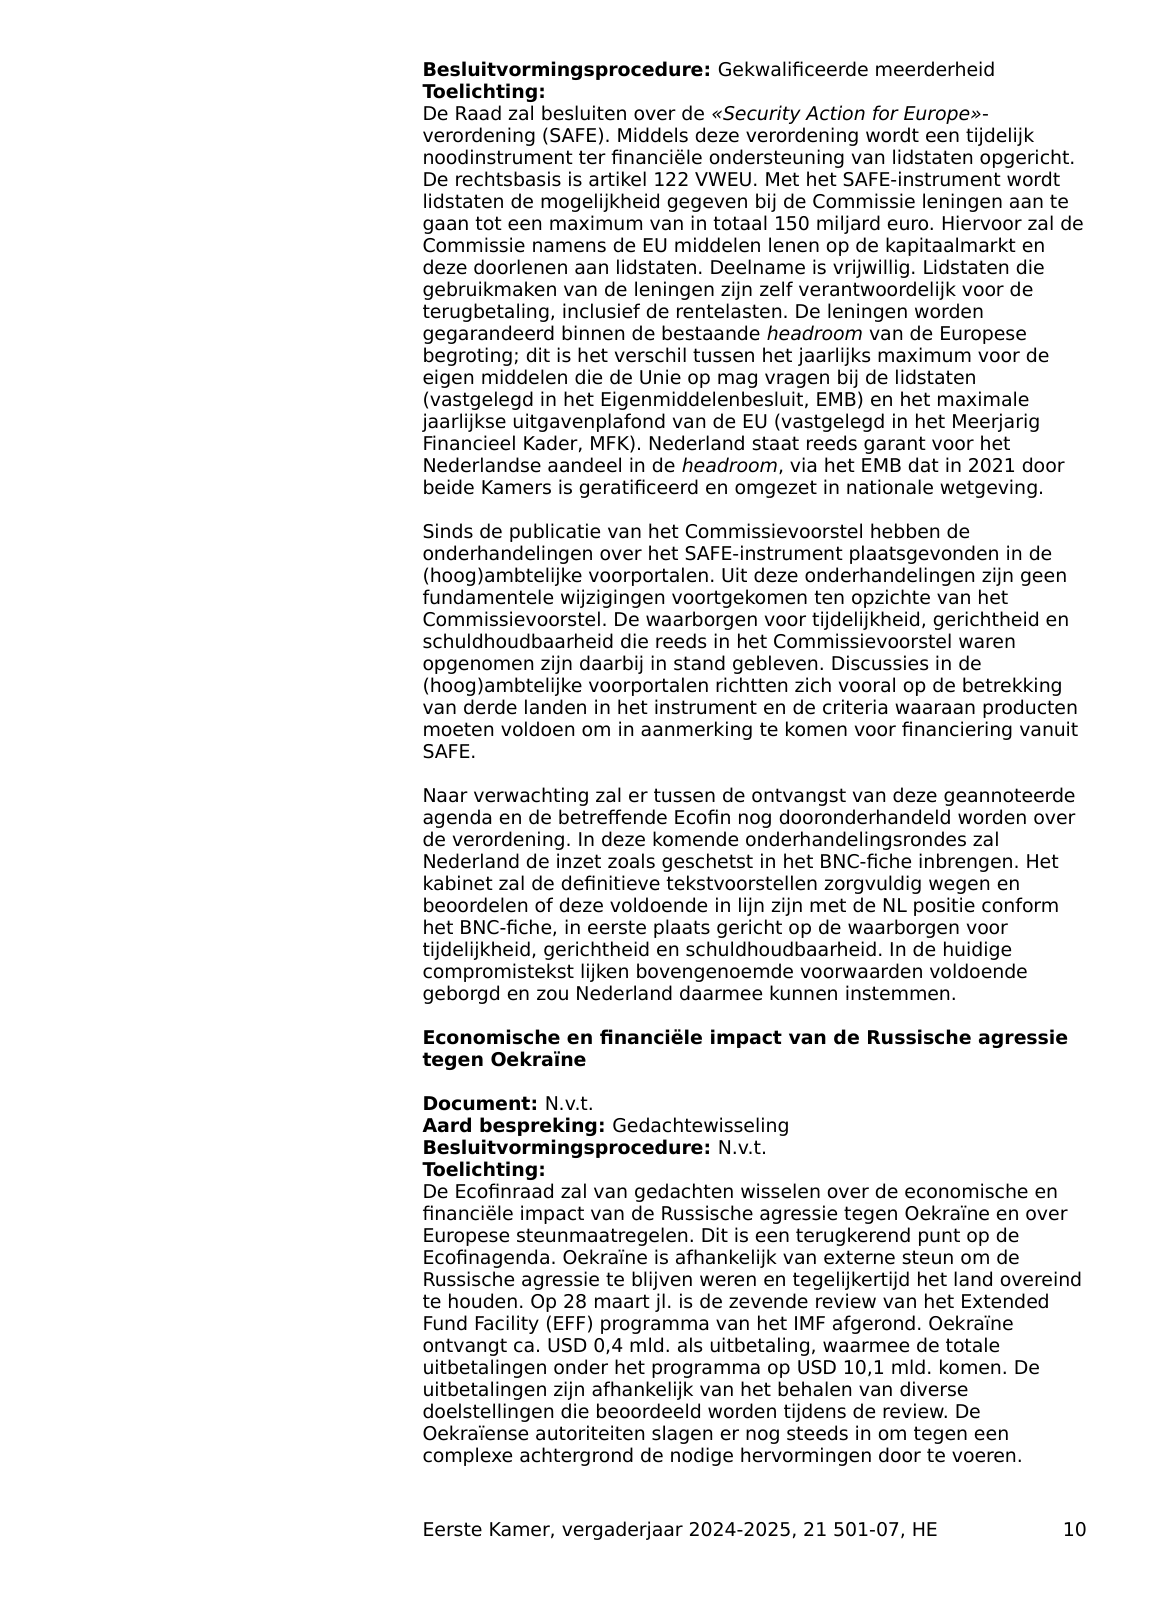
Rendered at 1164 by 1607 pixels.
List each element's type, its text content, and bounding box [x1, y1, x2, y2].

text Aard bespreking: Gedachtewisseling [422, 1115, 1087, 1137]
text De Ecofinraad zal van gedachten wisselen over de economische en financiële impact van de Russische agressie tegen Oekraïne en over Europese steunmaatregelen. Dit is een terugkerend punt op de Ecofinagenda. Oekraïne is afhankelijk van externe steun om de Russische agressie te blijven weren en tegelijkertijd het land overeind te houden. Op 28 maart jl. is de zevende review van het Extended Fund Facility (EFF) programma van het IMF afgerond. Oekraïne ontvangt ca. USD 0,4 mld. als uitbetaling, waarmee de totale uitbetalingen onder het programma op USD 10,1 mld. komen. De uitbetalingen zijn afhankelijk van het behalen van diverse doelstellingen die beoordeeld worden tijdens de review. De Oekraïense autoriteiten slagen er nog steeds in om tegen een complexe achtergrond de nodige hervormingen door te voeren. [422, 1181, 1087, 1467]
subtitle Economische en financiële impact van de Russische agressie tegen Oekraïne [422, 1027, 1087, 1071]
text De Raad zal besluiten over de «Security Action for Europe»-verordening (SAFE). Middels deze verordening wordt een tijdelijk noodinstrument ter financiële ondersteuning van lidstaten opgericht. De rechtsbasis is artikel 122 VWEU. Met het SAFE-instrument wordt lidstaten de mogelijkheid gegeven bij de Commissie leningen aan te gaan tot een maximum van in totaal 150 miljard euro. Hiervoor zal de Commissie namens de EU middelen lenen op de kapitaalmarkt en deze doorlenen aan lidstaten. Deelname is vrijwillig. Lidstaten die gebruikmaken van de leningen zijn zelf verantwoordelijk voor de terugbetaling, inclusief de rentelasten. De leningen worden gegarandeerd binnen de bestaande headroom van de Europese begroting; dit is het verschil tussen het jaarlijks maximum voor de eigen middelen die de Unie op mag vragen bij de lidstaten (vastgelegd in het Eigenmiddelenbesluit, EMB) en het maximale jaarlijkse uitgavenplafond van de EU (vastgelegd in het Meerjarig Financieel Kader, MFK). Nederland staat reeds garant voor het Nederlandse aandeel in de headroom, via het EMB dat in 2021 door beide Kamers is geratificeerd en omgezet in nationale wetgeving. [422, 103, 1087, 499]
text Sinds de publicatie van het Commissievoorstel hebben de onderhandelingen over het SAFE-instrument plaatsgevonden in de (hoog)ambtelijke voorportalen. Uit deze onderhandelingen zijn geen fundamentele wijzigingen voortgekomen ten opzichte van het Commissievoorstel. De waarborgen voor tijdelijkheid, gerichtheid en schuldhoudbaarheid die reeds in het Commissievoorstel waren opgenomen zijn daarbij in stand gebleven. Discussies in de (hoog)ambtelijke voorportalen richtten zich vooral op de betrekking van derde landen in het instrument en de criteria waaraan producten moeten voldoen om in aanmerking te komen voor financiering vanuit SAFE. [422, 521, 1087, 763]
text Naar verwachting zal er tussen de ontvangst van deze geannoteerde agenda en de betreffende Ecofin nog dooronderhandeld worden over de verordening. In deze komende onderhandelingsrondes zal Nederland de inzet zoals geschetst in het BNC-fiche inbrengen. Het kabinet zal de definitieve tekstvoorstellen zorgvuldig wegen en beoordelen of deze voldoende in lijn zijn met de NL positie conform het BNC-fiche, in eerste plaats gericht op de waarborgen voor tijdelijkheid, gerichtheid en schuldhoudbaarheid. In de huidige compromistekst lijken bovengenoemde voorwaarden voldoende geborgd en zou Nederland daarmee kunnen instemmen. [422, 785, 1087, 1004]
text Toelichting: [422, 81, 1087, 103]
text Besluitvormingsprocedure: Gekwalificeerde meerderheid [422, 59, 1087, 81]
text Document: N.v.t. [422, 1093, 1087, 1115]
text Toelichting: [422, 1159, 1087, 1181]
text Besluitvormingsprocedure: N.v.t. [422, 1137, 1087, 1159]
